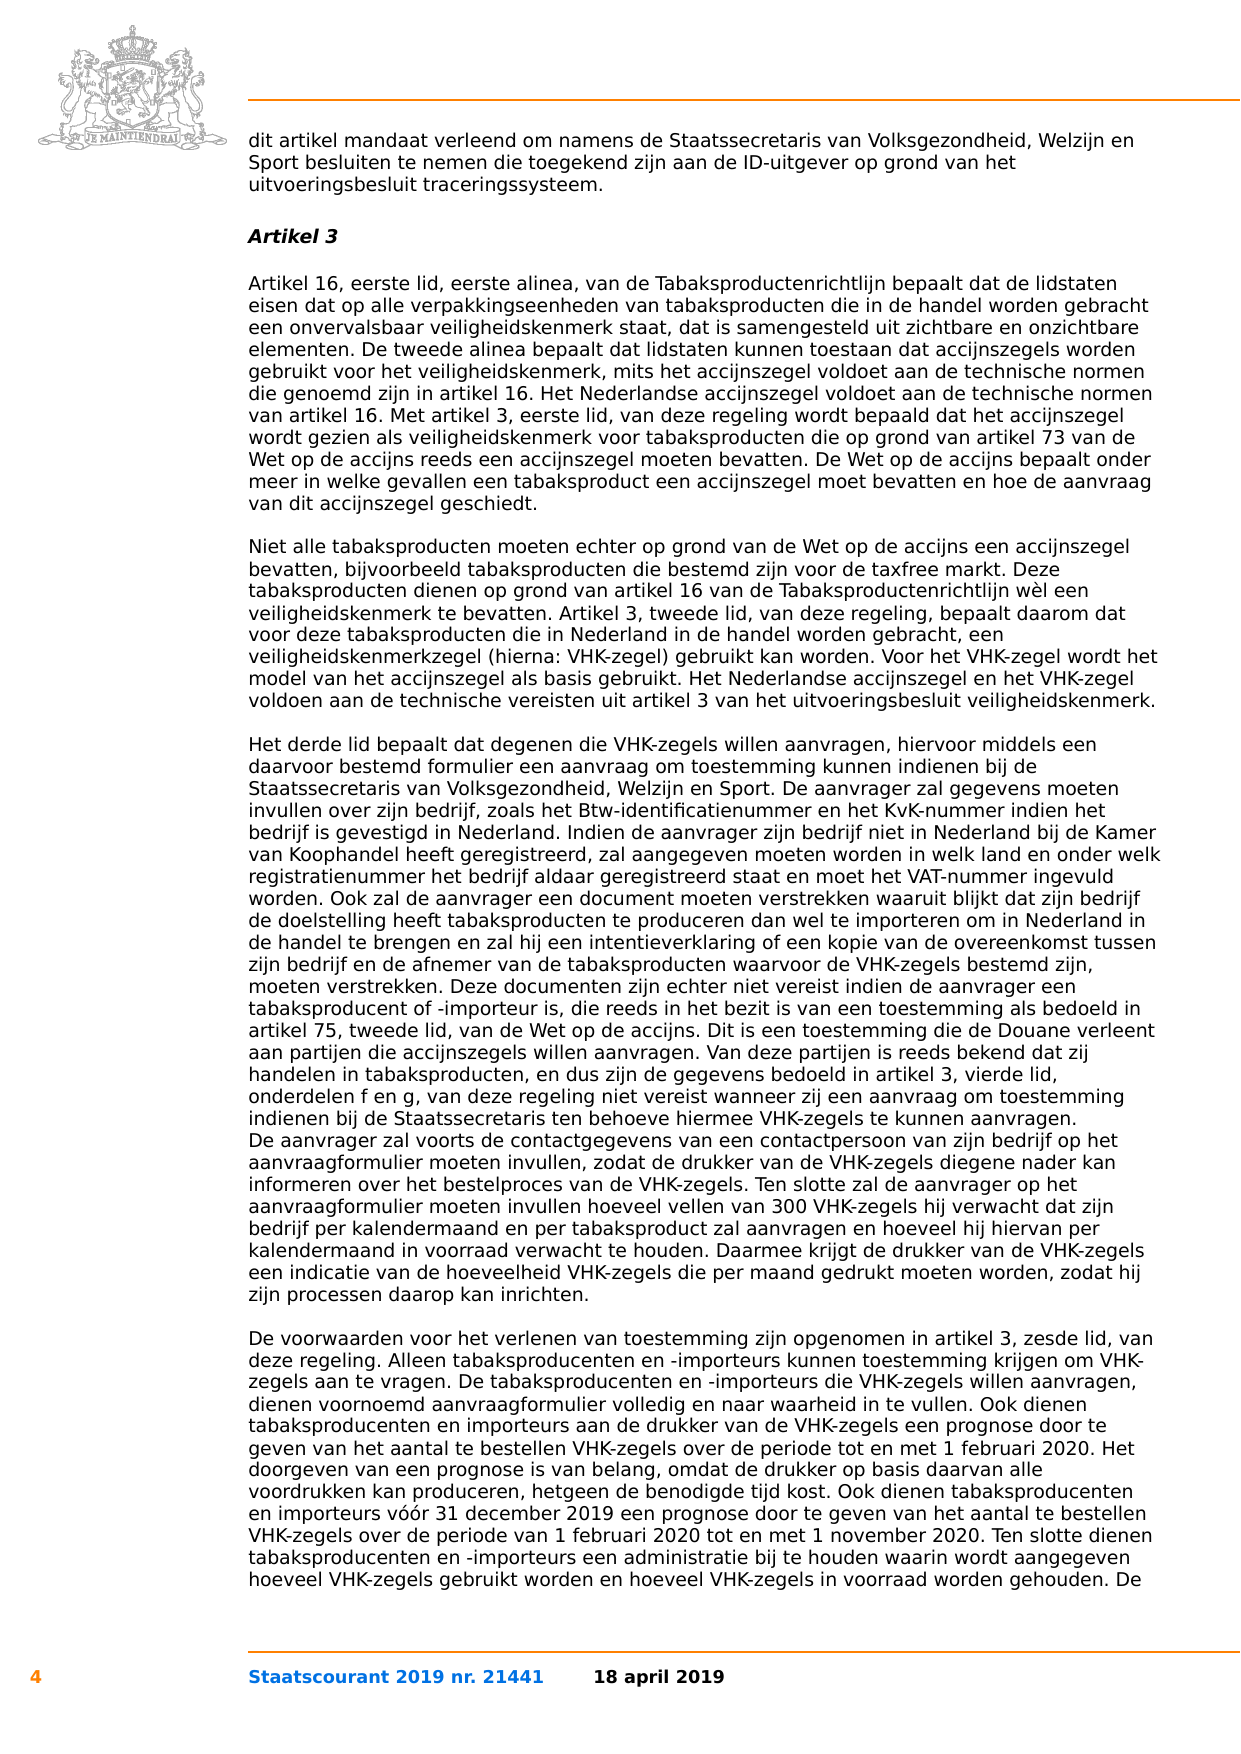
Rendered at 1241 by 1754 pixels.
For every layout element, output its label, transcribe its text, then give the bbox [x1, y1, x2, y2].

text Niet alle tabaksproducten moeten echter op grond van de Wet op de accijns een accijnszegel bevatten, bijvoorbeeld tabaksproducten die bestemd zijn voor de taxfree markt. Deze tabaksproducten dienen op grond van artikel 16 van de Tabaksproductenrichtlijn wèl een veiligheidskenmerk te bevatten. Artikel 3, tweede lid, van deze regeling, bepaalt daarom dat voor deze tabaksproducten die in Nederland in de handel worden gebracht, een veiligheidskenmerkzegel (hierna: VHK-zegel) gebruikt kan worden. Voor het VHK-zegel wordt het model van het accijnszegel als basis gebruikt. Het Nederlandse accijnszegel en het VHK-zegel voldoen aan de technische vereisten uit artikel 3 van het uitvoeringsbesluit veiligheidskenmerk. [248, 536, 1163, 712]
picture [38, 25, 227, 150]
text De voorwaarden voor het verlenen van toestemming zijn opgenomen in artikel 3, zesde lid, van deze regeling. Alleen tabaksproducenten en -importeurs kunnen toestemming krijgen om VHK-zegels aan te vragen. De tabaksproducenten en -importeurs die VHK-zegels willen aanvragen, dienen voornoemd aanvraagformulier volledig en naar waarheid in te vullen. Ook dienen tabaksproducenten en importeurs aan de drukker van de VHK-zegels een prognose door te geven van het aantal te bestellen VHK-zegels over de periode tot en met 1 februari 2020. Het doorgeven van een prognose is van belang, omdat de drukker op basis daarvan alle voordrukken kan produceren, hetgeen de benodigde tijd kost. Ook dienen tabaksproducenten en importeurs vóór 31 december 2019 een prognose door te geven van het aantal te bestellen VHK-zegels over de periode van 1 februari 2020 tot en met 1 november 2020. Ten slotte dienen tabaksproducenten en -importeurs een administratie bij te houden waarin wordt aangegeven hoeveel VHK-zegels gebruikt worden en hoeveel VHK-zegels in voorraad worden gehouden. De [248, 1327, 1163, 1591]
text dit artikel mandaat verleend om namens de Staatssecretaris van Volksgezondheid, Welzijn en Sport besluiten te nemen die toegekend zijn aan de ID-uitgever op grond van het uitvoeringsbesluit traceringssysteem. [248, 130, 1163, 196]
text De aanvrager zal voorts de contactgegevens van een contactpersoon van zijn bedrijf op het aanvraagformulier moeten invullen, zodat de drukker van de VHK-zegels diegene nader kan informeren over het bestelproces van de VHK-zegels. Ten slotte zal de aanvrager op het aanvraagformulier moeten invullen hoeveel vellen van 300 VHK-zegels hij verwacht dat zijn bedrijf per kalendermaand en per tabaksproduct zal aanvragen en hoeveel hij hiervan per kalendermaand in voorraad verwacht te houden. Daarmee krijgt de drukker van de VHK-zegels een indicatie van de hoeveelheid VHK-zegels die per maand gedrukt moeten worden, zodat hij zijn processen daarop kan inrichten. [248, 1130, 1163, 1306]
subtitle Artikel 3 [248, 226, 1163, 248]
text Artikel 16, eerste lid, eerste alinea, van de Tabaksproductenrichtlijn bepaalt dat de lidstaten eisen dat op alle verpakkingseenheden van tabaksproducten die in de handel worden gebracht een onvervalsbaar veiligheidskenmerk staat, dat is samengesteld uit zichtbare en onzichtbare elementen. De tweede alinea bepaalt dat lidstaten kunnen toestaan dat accijnszegels worden gebruikt voor het veiligheidskenmerk, mits het accijnszegel voldoet aan de technische normen die genoemd zijn in artikel 16. Het Nederlandse accijnszegel voldoet aan de technische normen van artikel 16. Met artikel 3, eerste lid, van deze regeling wordt bepaald dat het accijnszegel wordt gezien als veiligheidskenmerk voor tabaksproducten die op grond van artikel 73 van de Wet op de accijns reeds een accijnszegel moeten bevatten. De Wet op de accijns bepaalt onder meer in welke gevallen een tabaksproduct een accijnszegel moet bevatten en hoe de aanvraag van dit accijnszegel geschiedt. [248, 273, 1163, 514]
text Het derde lid bepaalt dat degenen die VHK-zegels willen aanvragen, hiervoor middels een daarvoor bestemd formulier een aanvraag om toestemming kunnen indienen bij de Staatssecretaris van Volksgezondheid, Welzijn en Sport. De aanvrager zal gegevens moeten invullen over zijn bedrijf, zoals het Btw-identificatienummer en het KvK-nummer indien het bedrijf is gevestigd in Nederland. Indien de aanvrager zijn bedrijf niet in Nederland bij de Kamer van Koophandel heeft geregistreerd, zal aangegeven moeten worden in welk land en onder welk registratienummer het bedrijf aldaar geregistreerd staat en moet het VAT-nummer ingevuld worden. Ook zal de aanvrager een document moeten verstrekken waaruit blijkt dat zijn bedrijf de doelstelling heeft tabaksproducten te produceren dan wel te importeren om in Nederland in de handel te brengen en zal hij een intentieverklaring of een kopie van de overeenkomst tussen zijn bedrijf en de afnemer van de tabaksproducten waarvoor de VHK-zegels bestemd zijn, moeten verstrekken. Deze documenten zijn echter niet vereist indien de aanvrager een tabaksproducent of -importeur is, die reeds in het bezit is van een toestemming als bedoeld in artikel 75, tweede lid, van de Wet op de accijns. Dit is een toestemming die de Douane verleent aan partijen die accijnszegels willen aanvragen. Van deze partijen is reeds bekend dat zij handelen in tabaksproducten, en dus zijn de gegevens bedoeld in artikel 3, vierde lid, onderdelen f en g, van deze regeling niet vereist wanneer zij een aanvraag om toestemming indienen bij de Staatssecretaris ten behoeve hiermee VHK-zegels te kunnen aanvragen. [248, 734, 1163, 1130]
